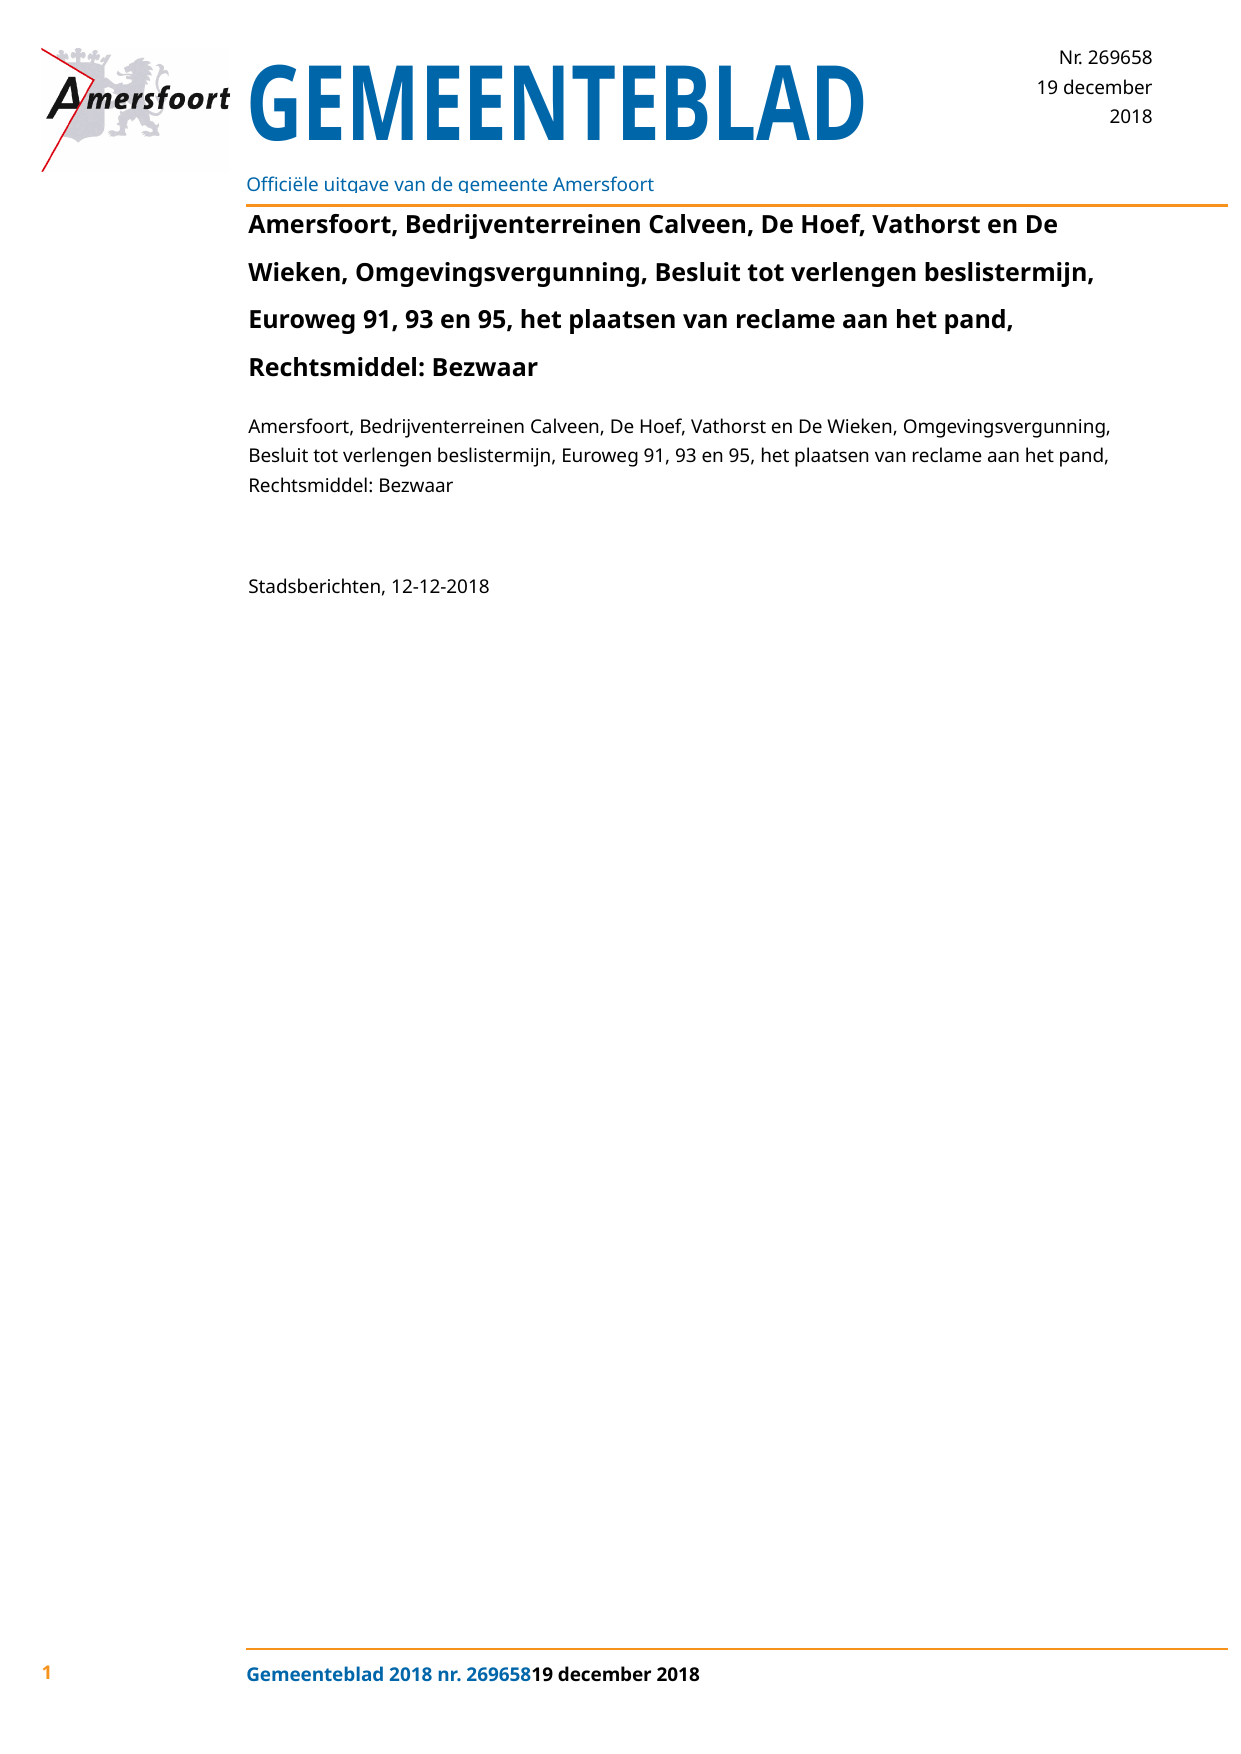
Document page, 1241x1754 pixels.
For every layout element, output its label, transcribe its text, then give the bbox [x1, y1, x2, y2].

picture [41, 47, 231, 172]
text Stadsberichten, 12-12-2018 [248, 573, 1152, 599]
text Amersfoort, Bedrijventerreinen Calveen, De Hoef, Vathorst en De Wieken, Omgevingsvergunning, Besluit tot verlengen beslistermijn, Euroweg 91, 93 en 95, het plaatsen van reclame aan het pand, Rechtsmiddel: Bezwaar [248, 207, 1152, 384]
text Amersfoort, Bedrijventerreinen Calveen, De Hoef, Vathorst en De Wieken, Omgevingsvergunning, Besluit tot verlengen beslistermijn, Euroweg 91, 93 en 95, het plaatsen van reclame aan het pand, Rechtsmiddel: Bezwaar [248, 413, 1152, 498]
